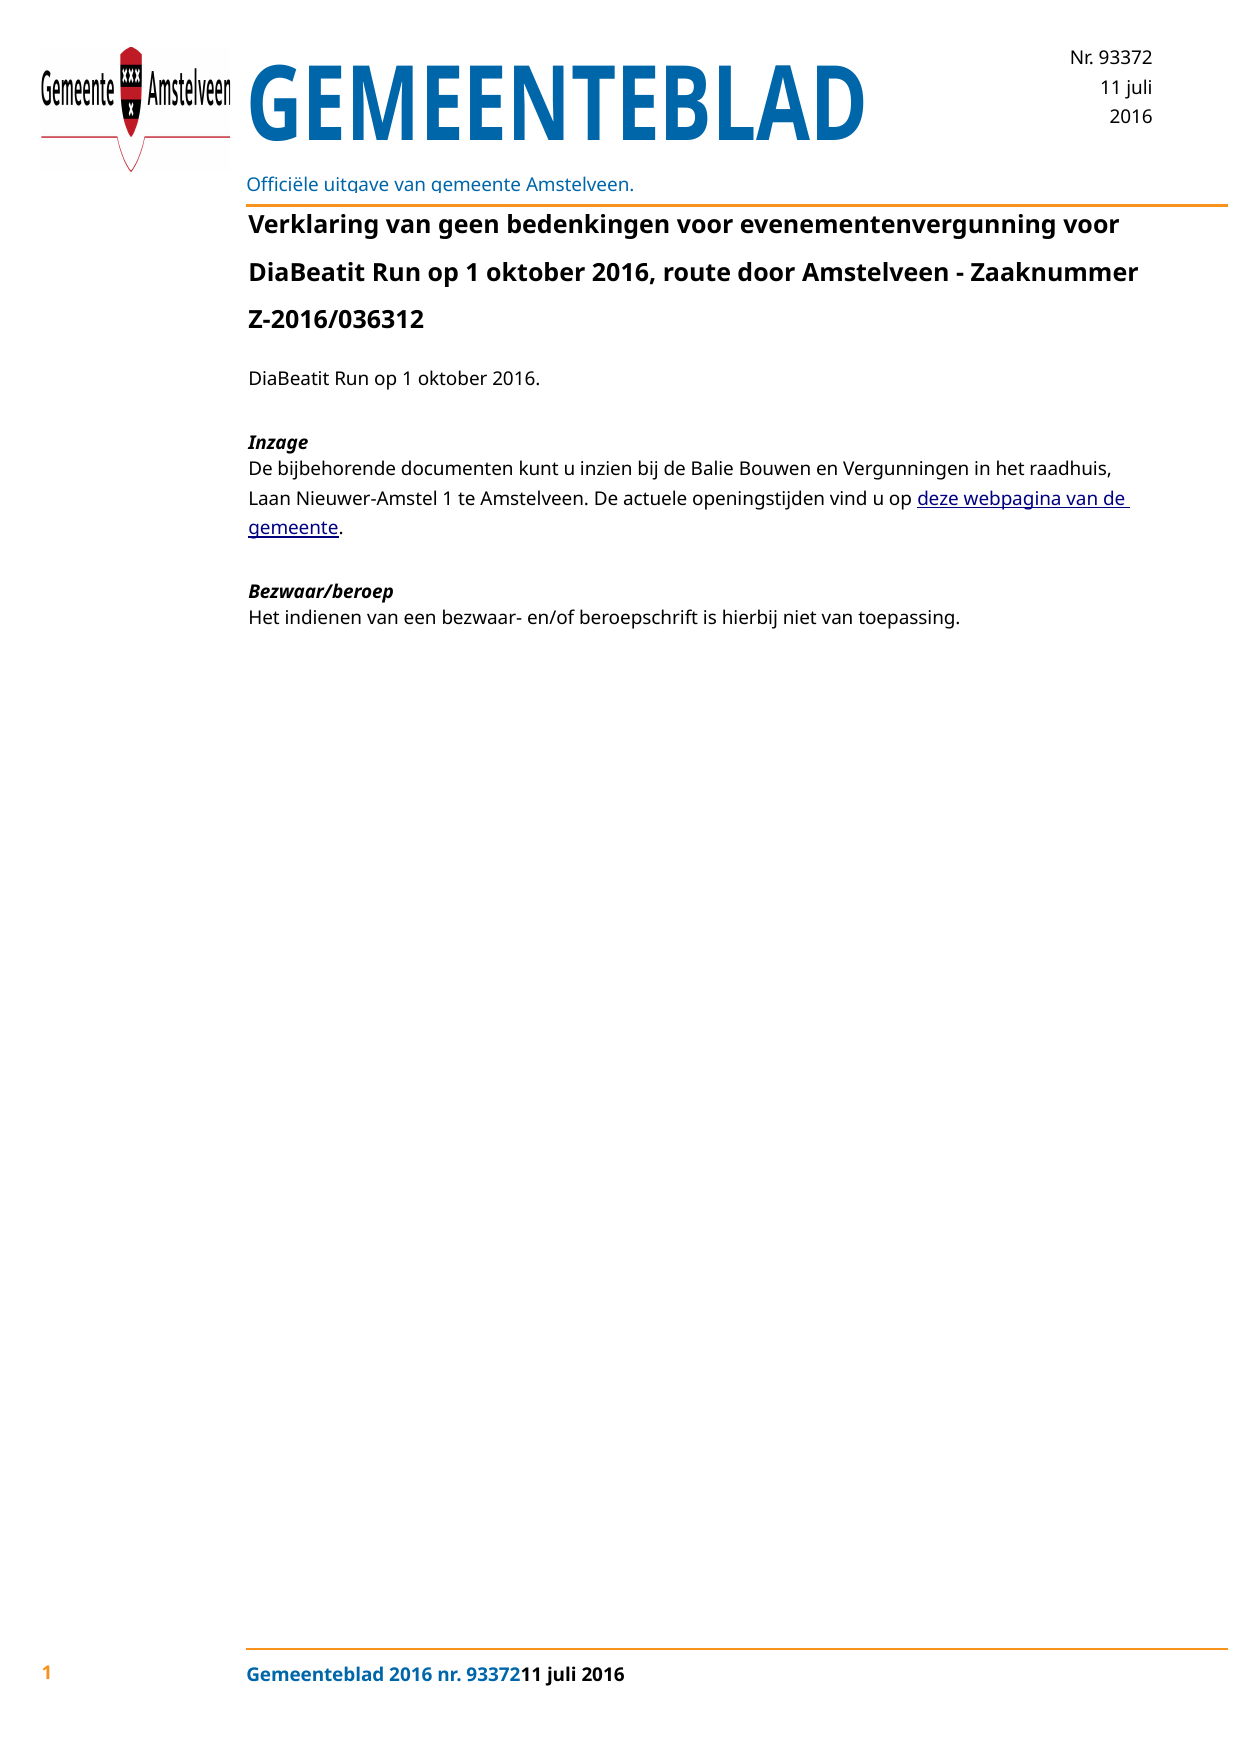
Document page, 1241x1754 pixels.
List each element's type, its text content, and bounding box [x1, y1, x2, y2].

text Het indienen van een bezwaar- en/of beroepschrift is hierbij niet van toepassing. [248, 604, 1152, 630]
text Inzage [248, 429, 1152, 455]
picture [41, 47, 231, 172]
text DiaBeatit Run op 1 oktober 2016. [248, 366, 1152, 391]
text Bezwaar/beroep [248, 578, 1152, 604]
text Verklaring van geen bedenkingen voor evenementenvergunning voor DiaBeatit Run op 1 oktober 2016, route door Amstelveen - Zaaknummer Z-2016/036312 [248, 207, 1152, 336]
text De bijbehorende documenten kunt u inzien bij de Balie Bouwen en Vergunningen in het raadhuis, Laan Nieuwer-Amstel 1 te Amstelveen. De actuele openingstijden vind u op deze webpagina van de gemeente. [248, 455, 1152, 540]
